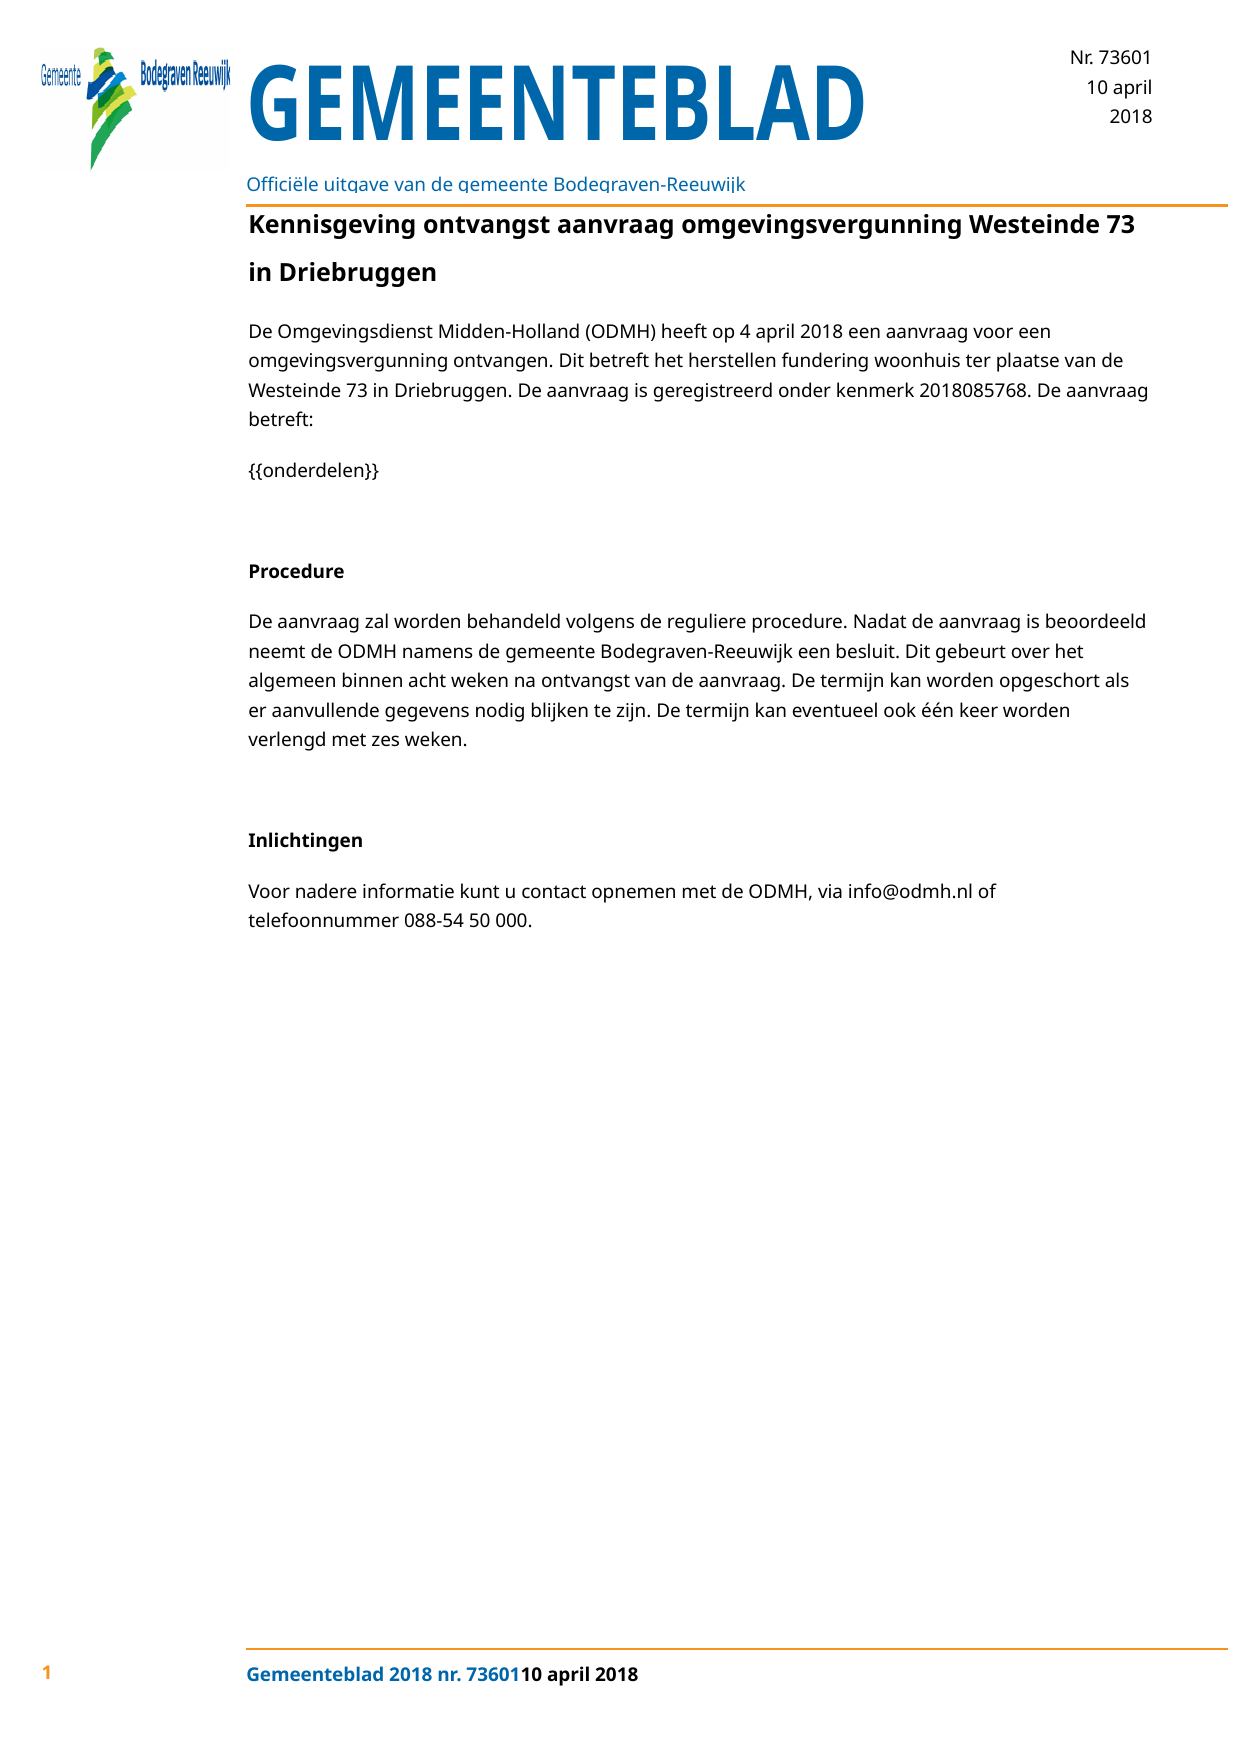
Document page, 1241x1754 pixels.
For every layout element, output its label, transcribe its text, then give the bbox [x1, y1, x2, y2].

text Voor nadere informatie kunt u contact opnemen met de ODMH, via info@odmh.nl of telefoonnummer 088-54 50 000. [248, 878, 1152, 933]
text Kennisgeving ontvangst aanvraag omgevingsvergunning Westeinde 73 in Driebruggen [248, 207, 1152, 288]
picture [41, 47, 231, 172]
text Inlichtingen [248, 827, 1152, 853]
text {{onderdelen}} [248, 457, 1152, 483]
text De aanvraag zal worden behandeld volgens de reguliere procedure. Nadat de aanvraag is beoordeeld neemt de ODMH namens de gemeente Bodegraven-Reeuwijk een besluit. Dit gebeurt over het algemeen binnen acht weken na ontvangst van de aanvraag. De termijn kan worden opgeschort als er aanvullende gegevens nodig blijken te zijn. De termijn kan eventueel ook één keer worden verlengd met zes weken. [248, 608, 1152, 752]
text Procedure [248, 558, 1152, 584]
text De Omgevingsdienst Midden-Holland (ODMH) heeft op 4 april 2018 een aanvraag voor een omgevingsvergunning ontvangen. Dit betreft het herstellen fundering woonhuis ter plaatse van de Westeinde 73 in Driebruggen. De aanvraag is geregistreerd onder kenmerk 2018085768. De aanvraag betreft: [248, 318, 1152, 432]
